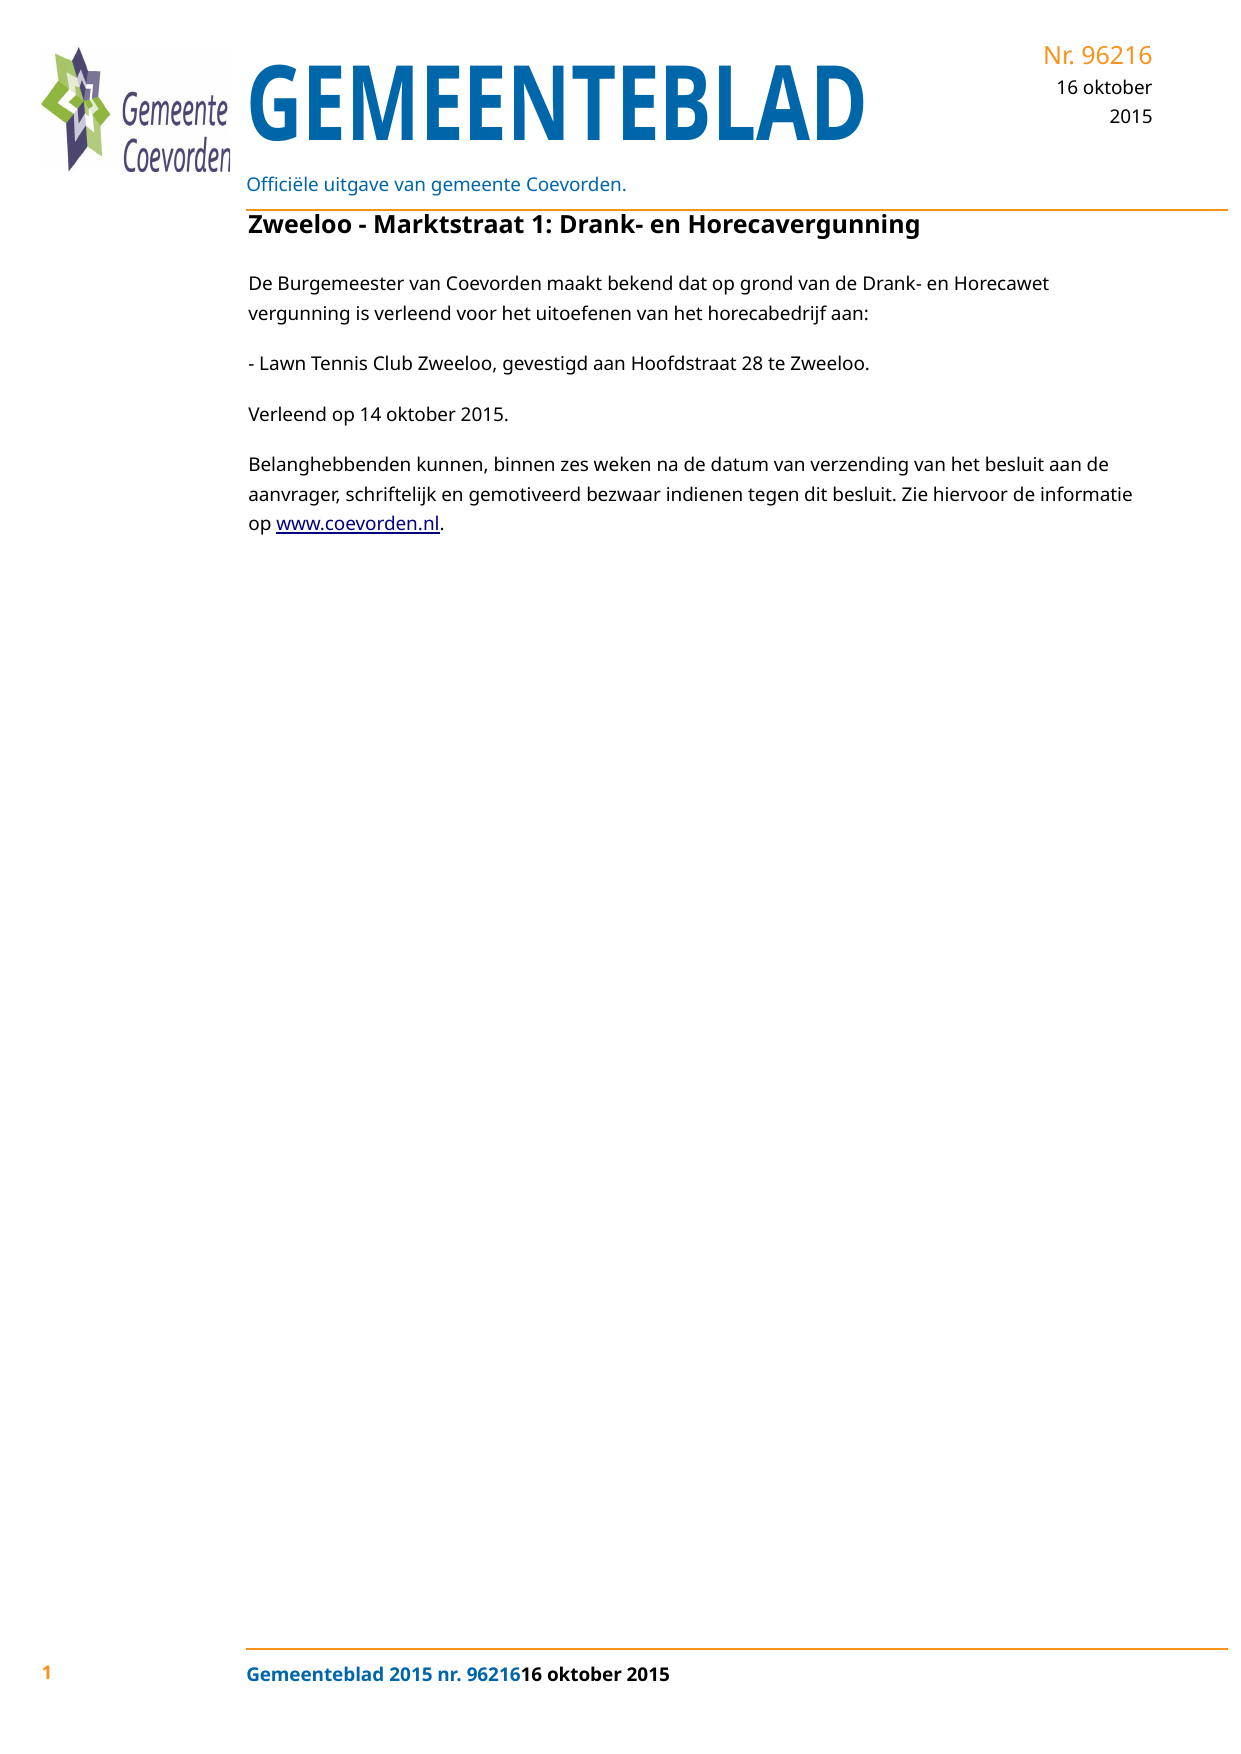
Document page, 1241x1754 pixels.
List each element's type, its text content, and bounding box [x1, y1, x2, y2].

text - Lawn Tennis Club Zweeloo, gevestigd aan Hoofdstraat 28 te Zweeloo. [248, 350, 1152, 376]
picture [41, 47, 231, 172]
text Verleend op 14 oktober 2015. [248, 401, 1152, 426]
text Zweeloo - Marktstraat 1: Drank- en Horecavergunning [248, 211, 1152, 241]
text Belanghebbenden kunnen, binnen zes weken na de datum van verzending van het besluit aan de aanvrager, schriftelijk en gemotiveerd bezwaar indienen tegen dit besluit. Zie hiervoor de informatie op www.coevorden.nl. [248, 451, 1152, 536]
text De Burgemeester van Coevorden maakt bekend dat op grond van de Drank- en Horecawet vergunning is verleend voor het uitoefenen van het horecabedrijf aan: [248, 270, 1152, 326]
